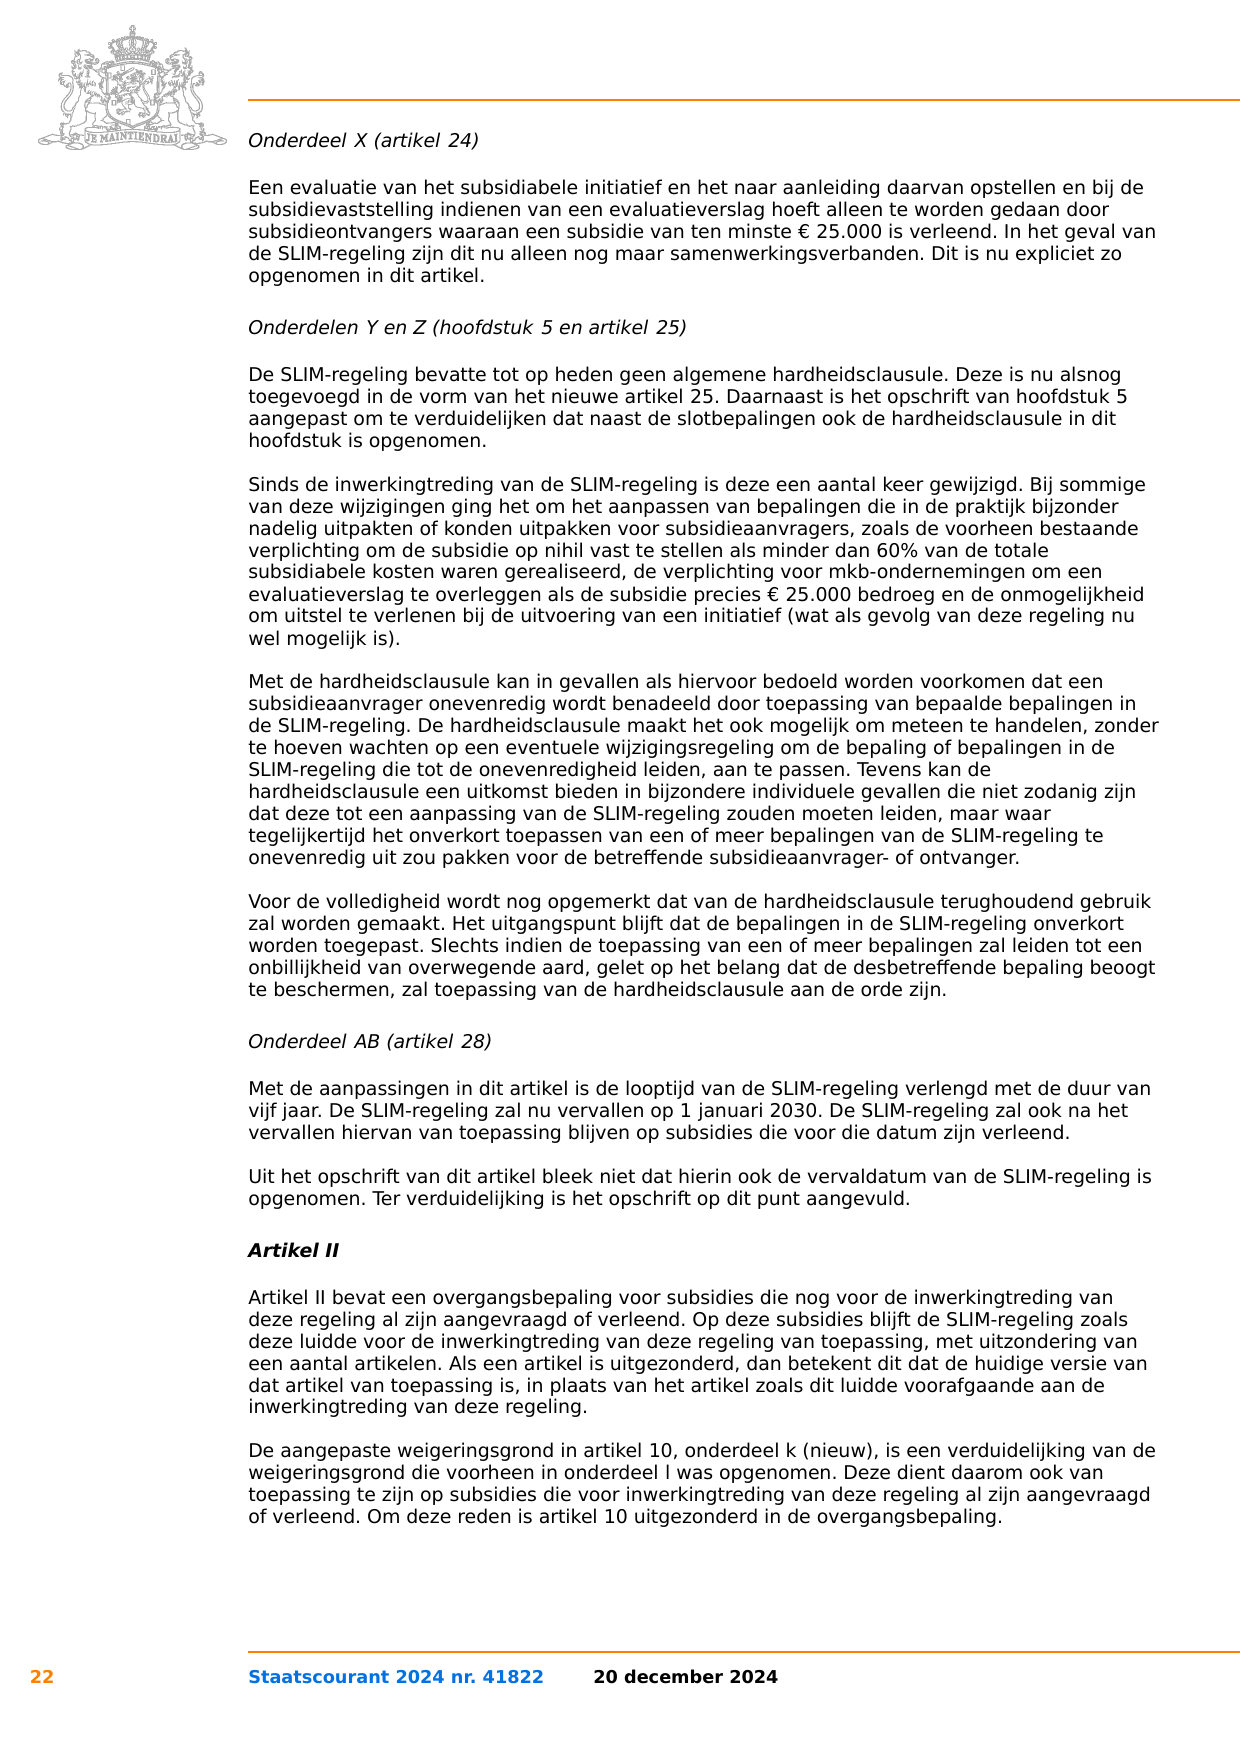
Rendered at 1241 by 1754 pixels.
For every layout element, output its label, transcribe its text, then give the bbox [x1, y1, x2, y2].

subtitle Onderdelen Y en Z (hoofdstuk 5 en artikel 25) [248, 317, 1163, 339]
text Met de hardheidsclausule kan in gevallen als hiervoor bedoeld worden voorkomen dat een subsidieaanvrager onevenredig wordt benadeeld door toepassing van bepaalde bepalingen in de SLIM-regeling. De hardheidsclausule maakt het ook mogelijk om meteen te handelen, zonder te hoeven wachten op een eventuele wijzigingsregeling om de bepaling of bepalingen in de SLIM-regeling die tot de onevenredigheid leiden, aan te passen. Tevens kan de hardheidsclausule een uitkomst bieden in bijzondere individuele gevallen die niet zodanig zijn dat deze tot een aanpassing van de SLIM-regeling zouden moeten leiden, maar waar tegelijkertijd het onverkort toepassen van een of meer bepalingen van de SLIM-regeling te onevenredig uit zou pakken voor de betreffende subsidieaanvrager- of ontvanger. [248, 671, 1163, 869]
text De SLIM-regeling bevatte tot op heden geen algemene hardheidsclausule. Deze is nu alsnog toegevoegd in de vorm van het nieuwe artikel 25. Daarnaast is het opschrift van hoofdstuk 5 aangepast om te verduidelijken dat naast de slotbepalingen ook de hardheidsclausule in dit hoofdstuk is opgenomen. [248, 364, 1163, 452]
subtitle Artikel II [248, 1239, 1163, 1262]
picture [38, 25, 227, 150]
text Een evaluatie van het subsidiabele initiatief en het naar aanleiding daarvan opstellen en bij de subsidievaststelling indienen van een evaluatieverslag hoeft alleen te worden gedaan door subsidieontvangers waaraan een subsidie van ten minste € 25.000 is verleend. In het geval van de SLIM-regeling zijn dit nu alleen nog maar samenwerkingsverbanden. Dit is nu expliciet zo opgenomen in dit artikel. [248, 177, 1163, 287]
text Artikel II bevat een overgangsbepaling voor subsidies die nog voor de inwerkingtreding van deze regeling al zijn aangevraagd of verleend. Op deze subsidies blijft de SLIM-regeling zoals deze luidde voor de inwerkingtreding van deze regeling van toepassing, met uitzondering van een aantal artikelen. Als een artikel is uitgezonderd, dan betekent dit dat de huidige versie van dat artikel van toepassing is, in plaats van het artikel zoals dit luidde voorafgaande aan de inwerkingtreding van deze regeling. [248, 1287, 1163, 1418]
text Uit het opschrift van dit artikel bleek niet dat hierin ook de vervaldatum van de SLIM-regeling is opgenomen. Ter verduidelijking is het opschrift op dit punt aangevuld. [248, 1166, 1163, 1209]
subtitle Onderdeel AB (artikel 28) [248, 1031, 1163, 1053]
text Met de aanpassingen in dit artikel is de looptijd van de SLIM-regeling verlengd met de duur van vijf jaar. De SLIM-regeling zal nu vervallen op 1 januari 2030. De SLIM-regeling zal ook na het vervallen hiervan van toepassing blijven op subsidies die voor die datum zijn verleend. [248, 1078, 1163, 1144]
text Voor de volledigheid wordt nog opgemerkt dat van de hardheidsclausule terughoudend gebruik zal worden gemaakt. Het uitgangspunt blijft dat de bepalingen in de SLIM-regeling onverkort worden toegepast. Slechts indien de toepassing van een of meer bepalingen zal leiden tot een onbillijkheid van overwegende aard, gelet op het belang dat de desbetreffende bepaling beoogt te beschermen, zal toepassing van de hardheidsclausule aan de orde zijn. [248, 891, 1163, 1001]
text De aangepaste weigeringsgrond in artikel 10, onderdeel k (nieuw), is een verduidelijking van de weigeringsgrond die voorheen in onderdeel l was opgenomen. Deze dient daarom ook van toepassing te zijn op subsidies die voor inwerkingtreding van deze regeling al zijn aangevraagd of verleend. Om deze reden is artikel 10 uitgezonderd in de overgangsbepaling. [248, 1440, 1163, 1528]
subtitle Onderdeel X (artikel 24) [248, 130, 1163, 152]
text Sinds de inwerkingtreding van de SLIM-regeling is deze een aantal keer gewijzigd. Bij sommige van deze wijzigingen ging het om het aanpassen van bepalingen die in de praktijk bijzonder nadelig uitpakten of konden uitpakken voor subsidieaanvragers, zoals de voorheen bestaande verplichting om de subsidie op nihil vast te stellen als minder dan 60% van de totale subsidiabele kosten waren gerealiseerd, de verplichting voor mkb-ondernemingen om een evaluatieverslag te overleggen als de subsidie precies € 25.000 bedroeg en de onmogelijkheid om uitstel te verlenen bij de uitvoering van een initiatief (wat als gevolg van deze regeling nu wel mogelijk is). [248, 473, 1163, 649]
